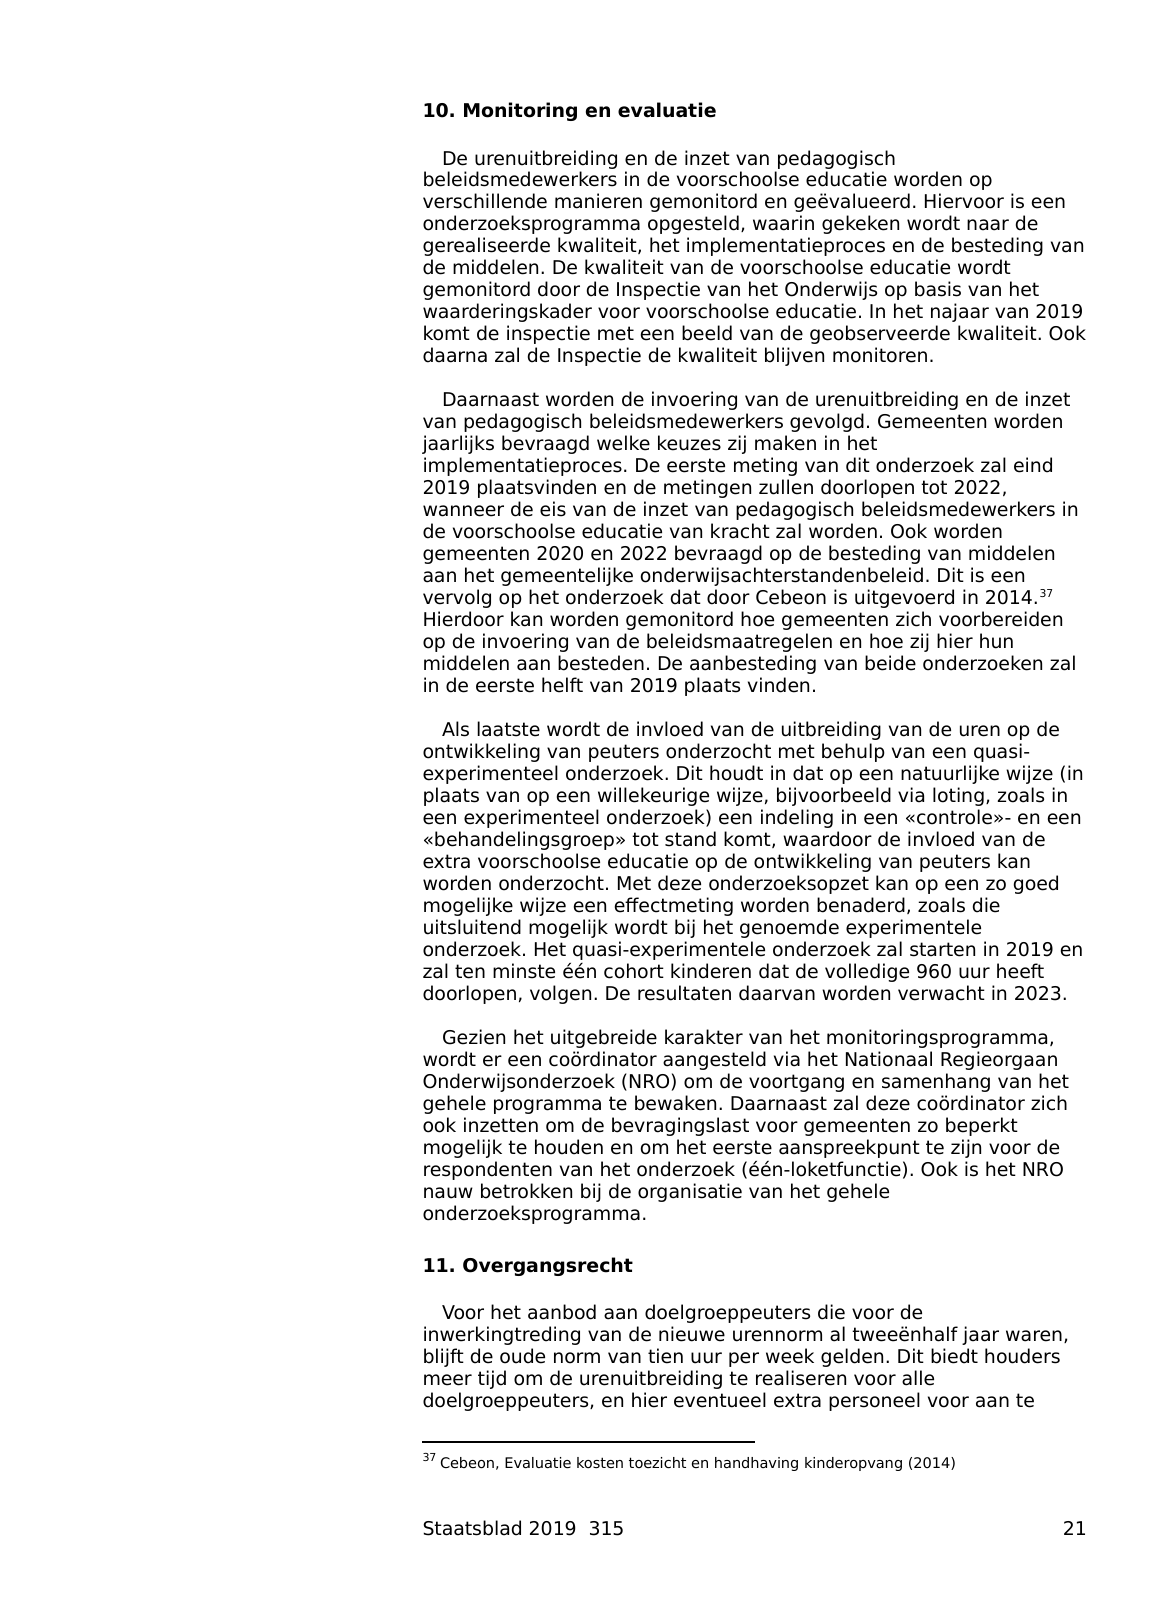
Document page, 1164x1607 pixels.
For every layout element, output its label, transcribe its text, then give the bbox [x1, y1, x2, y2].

text Gezien het uitgebreide karakter van het monitoringsprogramma, wordt er een coördinator aangesteld via het Nationaal Regieorgaan Onderwijsonderzoek (NRO) om de voortgang en samenhang van het gehele programma te bewaken. Daarnaast zal deze coördinator zich ook inzetten om de bevragingslast voor gemeenten zo beperkt mogelijk te houden en om het eerste aanspreekpunt te zijn voor de respondenten van het onderzoek (één-loketfunctie). Ook is het NRO nauw betrokken bij de organisatie van het gehele onderzoeksprogramma. [422, 1027, 1087, 1225]
text Daarnaast worden de invoering van de urenuitbreiding en de inzet van pedagogisch beleidsmedewerkers gevolgd. Gemeenten worden jaarlijks bevraagd welke keuzes zij maken in het implementatieproces. De eerste meting van dit onderzoek zal eind 2019 plaatsvinden en de metingen zullen doorlopen tot 2022, wanneer de eis van de inzet van pedagogisch beleidsmedewerkers in de voorschoolse educatie van kracht zal worden. Ook worden gemeenten 2020 en 2022 bevraagd op de besteding van middelen aan het gemeentelijke onderwijsachterstandenbeleid. Dit is een vervolg op het onderzoek dat door Cebeon is uitgevoerd in 2014. Hierdoor kan worden gemonitord hoe gemeenten zich voorbereiden op de invoering van de beleidsmaatregelen en hoe zij hier hun middelen aan besteden. De aanbesteding van beide onderzoeken zal in de eerste helft van 2019 plaats vinden. [422, 389, 1087, 697]
subtitle 10. Monitoring en evaluatie [422, 100, 1087, 122]
text Als laatste wordt de invloed van de uitbreiding van de uren op de ontwikkeling van peuters onderzocht met behulp van een quasi-experimenteel onderzoek. Dit houdt in dat op een natuurlijke wijze (in plaats van op een willekeurige wijze, bijvoorbeeld via loting, zoals in een experimenteel onderzoek) een indeling in een «controle»- en een «behandelingsgroep» tot stand komt, waardoor de invloed van de extra voorschoolse educatie op de ontwikkeling van peuters kan worden onderzocht. Met deze onderzoeksopzet kan op een zo goed mogelijke wijze een effectmeting worden benaderd, zoals die uitsluitend mogelijk wordt bij het genoemde experimentele onderzoek. Het quasi-experimentele onderzoek zal starten in 2019 en zal ten minste één cohort kinderen dat de volledige 960 uur heeft doorlopen, volgen. De resultaten daarvan worden verwacht in 2023. [422, 719, 1087, 1005]
text Voor het aanbod aan doelgroeppeuters die voor de inwerkingtreding van de nieuwe urennorm al tweeënhalf jaar waren, blijft de oude norm van tien uur per week gelden. Dit biedt houders meer tijd om de urenuitbreiding te realiseren voor alle doelgroeppeuters, en hier eventueel extra personeel voor aan te [422, 1302, 1087, 1412]
text Cebeon, Evaluatie kosten toezicht en handhaving kinderopvang (2014) [422, 1451, 1087, 1473]
subtitle 11. Overgangsrecht [422, 1255, 1087, 1277]
text De urenuitbreiding en de inzet van pedagogisch beleidsmedewerkers in de voorschoolse educatie worden op verschillende manieren gemonitord en geëvalueerd. Hiervoor is een onderzoeksprogramma opgesteld, waarin gekeken wordt naar de gerealiseerde kwaliteit, het implementatieproces en de besteding van de middelen. De kwaliteit van de voorschoolse educatie wordt gemonitord door de Inspectie van het Onderwijs op basis van het waarderingskader voor voorschoolse educatie. In het najaar van 2019 komt de inspectie met een beeld van de geobserveerde kwaliteit. Ook daarna zal de Inspectie de kwaliteit blijven monitoren. [422, 147, 1087, 367]
